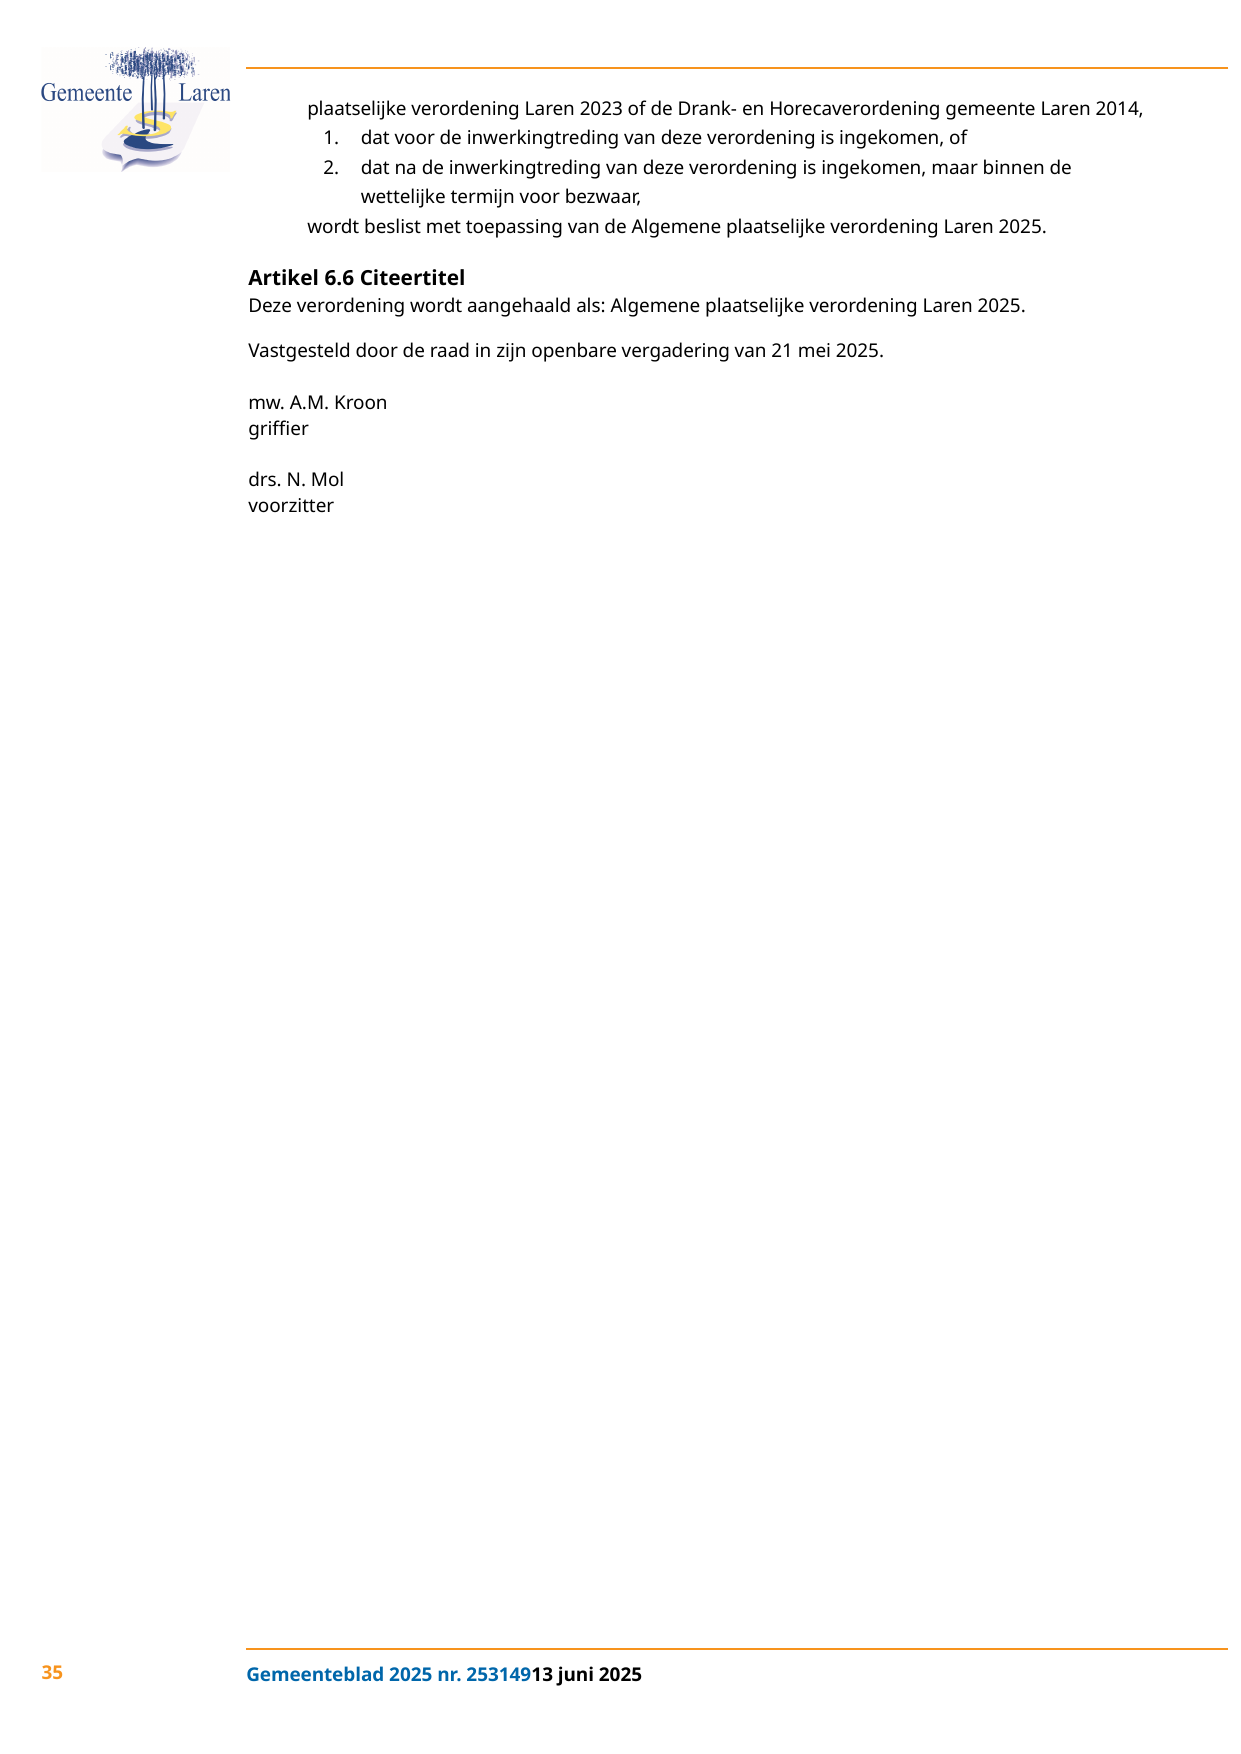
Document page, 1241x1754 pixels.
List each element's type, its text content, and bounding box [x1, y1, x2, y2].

list dat voor de inwerkingtreding van deze verordening is ingekomen, of [323, 124, 1152, 150]
list plaatselijke verordening Laren 2023 of de Drank- en Horecaverordening gemeente Laren 2014, [248, 95, 1152, 121]
list dat na de inwerkingtreding van deze verordening is ingekomen, maar binnen de wettelijke termijn voor bezwaar, [323, 154, 1152, 209]
text griffier [248, 415, 1152, 441]
picture [41, 47, 231, 172]
text voorzitter [248, 492, 1152, 518]
text Artikel 6.6 Citeertitel [248, 263, 1152, 292]
text drs. N. Mol [248, 466, 1152, 492]
text Deze verordening wordt aangehaald als: Algemene plaatselijke verordening Laren 2025. [248, 292, 1152, 318]
text Vastgesteld door de raad in zijn openbare vergadering van 21 mei 2025. [248, 338, 1152, 363]
list wordt beslist met toepassing van de Algemene plaatselijke verordening Laren 2025. [248, 213, 1152, 239]
text mw. A.M. Kroon [248, 389, 1152, 415]
